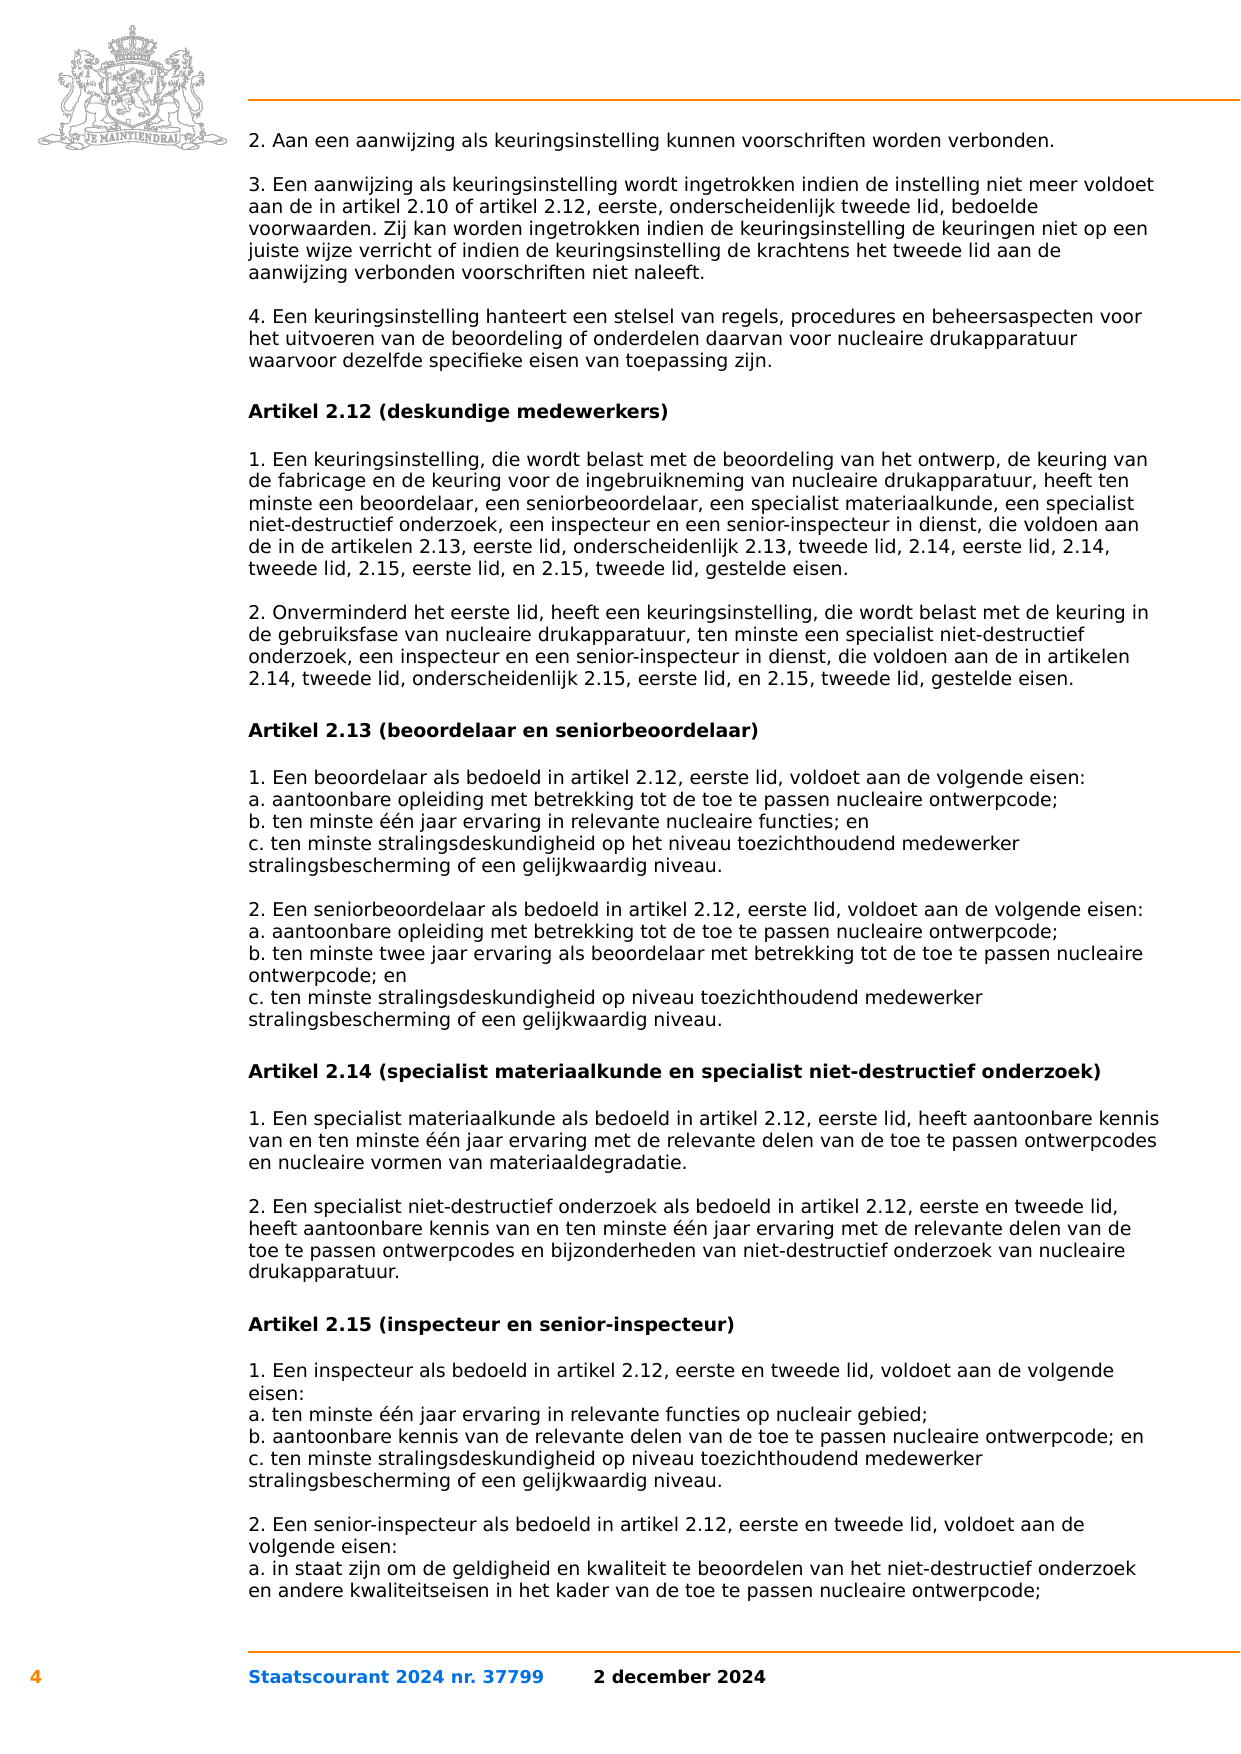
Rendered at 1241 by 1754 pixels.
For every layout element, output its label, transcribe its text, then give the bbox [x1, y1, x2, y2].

text 2. Onverminderd het eerste lid, heeft een keuringsinstelling, die wordt belast met de keuring in de gebruiksfase van nucleaire drukapparatuur, ten minste een specialist niet-destructief onderzoek, een inspecteur en een senior-inspecteur in dienst, die voldoen aan de in artikelen 2.14, tweede lid, onderscheidenlijk 2.15, eerste lid, en 2.15, tweede lid, gestelde eisen. [248, 602, 1163, 690]
picture [38, 25, 227, 150]
text b. ten minste één jaar ervaring in relevante nucleaire functies; en [248, 811, 1163, 833]
text 1. Een beoordelaar als bedoeld in artikel 2.12, eerste lid, voldoet aan de volgende eisen: [248, 767, 1163, 789]
subtitle Artikel 2.12 (deskundige medewerkers) [248, 401, 1163, 423]
text 1. Een inspecteur als bedoeld in artikel 2.12, eerste en tweede lid, voldoet aan de volgende eisen: [248, 1360, 1163, 1404]
text c. ten minste stralingsdeskundigheid op niveau toezichthoudend medewerker stralingsbescherming of een gelijkwaardig niveau. [248, 987, 1163, 1031]
text 2. Een specialist niet-destructief onderzoek als bedoeld in artikel 2.12, eerste en tweede lid, heeft aantoonbare kennis van en ten minste één jaar ervaring met de relevante delen van de toe te passen ontwerpcodes en bijzonderheden van niet-destructief onderzoek van nucleaire drukapparatuur. [248, 1196, 1163, 1283]
text a. aantoonbare opleiding met betrekking tot de toe te passen nucleaire ontwerpcode; [248, 789, 1163, 811]
text 1. Een specialist materiaalkunde als bedoeld in artikel 2.12, eerste lid, heeft aantoonbare kennis van en ten minste één jaar ervaring met de relevante delen van de toe te passen ontwerpcodes en nucleaire vormen van materiaaldegradatie. [248, 1108, 1163, 1174]
subtitle Artikel 2.13 (beoordelaar en seniorbeoordelaar) [248, 720, 1163, 742]
subtitle Artikel 2.14 (specialist materiaalkunde en specialist niet-destructief onderzoek) [248, 1061, 1163, 1083]
text b. ten minste twee jaar ervaring als beoordelaar met betrekking tot de toe te passen nucleaire ontwerpcode; en [248, 943, 1163, 987]
text 1. Een keuringsinstelling, die wordt belast met de beoordeling van het ontwerp, de keuring van de fabricage en de keuring voor de ingebruikneming van nucleaire drukapparatuur, heeft ten minste een beoordelaar, een seniorbeoordelaar, een specialist materiaalkunde, een specialist niet-destructief onderzoek, een inspecteur en een senior-inspecteur in dienst, die voldoen aan de in de artikelen 2.13, eerste lid, onderscheidenlijk 2.13, tweede lid, 2.14, eerste lid, 2.14, tweede lid, 2.15, eerste lid, en 2.15, tweede lid, gestelde eisen. [248, 448, 1163, 580]
subtitle Artikel 2.15 (inspecteur en senior-inspecteur) [248, 1313, 1163, 1335]
text c. ten minste stralingsdeskundigheid op het niveau toezichthoudend medewerker stralingsbescherming of een gelijkwaardig niveau. [248, 833, 1163, 877]
text a. in staat zijn om de geldigheid en kwaliteit te beoordelen van het niet-destructief onderzoek en andere kwaliteitseisen in het kader van de toe te passen nucleaire ontwerpcode; [248, 1558, 1163, 1602]
text a. aantoonbare opleiding met betrekking tot de toe te passen nucleaire ontwerpcode; [248, 921, 1163, 943]
text a. ten minste één jaar ervaring in relevante functies op nucleair gebied; [248, 1404, 1163, 1426]
text 3. Een aanwijzing als keuringsinstelling wordt ingetrokken indien de instelling niet meer voldoet aan de in artikel 2.10 of artikel 2.12, eerste, onderscheidenlijk tweede lid, bedoelde voorwaarden. Zij kan worden ingetrokken indien de keuringsinstelling de keuringen niet op een juiste wijze verricht of indien de keuringsinstelling de krachtens het tweede lid aan de aanwijzing verbonden voorschriften niet naleeft. [248, 174, 1163, 284]
text 2. Een senior-inspecteur als bedoeld in artikel 2.12, eerste en tweede lid, voldoet aan de volgende eisen: [248, 1514, 1163, 1558]
text b. aantoonbare kennis van de relevante delen van de toe te passen nucleaire ontwerpcode; en [248, 1426, 1163, 1448]
text 2. Aan een aanwijzing als keuringsinstelling kunnen voorschriften worden verbonden. [248, 130, 1163, 152]
text 4. Een keuringsinstelling hanteert een stelsel van regels, procedures en beheersaspecten voor het uitvoeren van de beoordeling of onderdelen daarvan voor nucleaire drukapparatuur waarvoor dezelfde specifieke eisen van toepassing zijn. [248, 306, 1163, 371]
text c. ten minste stralingsdeskundigheid op niveau toezichthoudend medewerker stralingsbescherming of een gelijkwaardig niveau. [248, 1448, 1163, 1492]
text 2. Een seniorbeoordelaar als bedoeld in artikel 2.12, eerste lid, voldoet aan de volgende eisen: [248, 899, 1163, 921]
